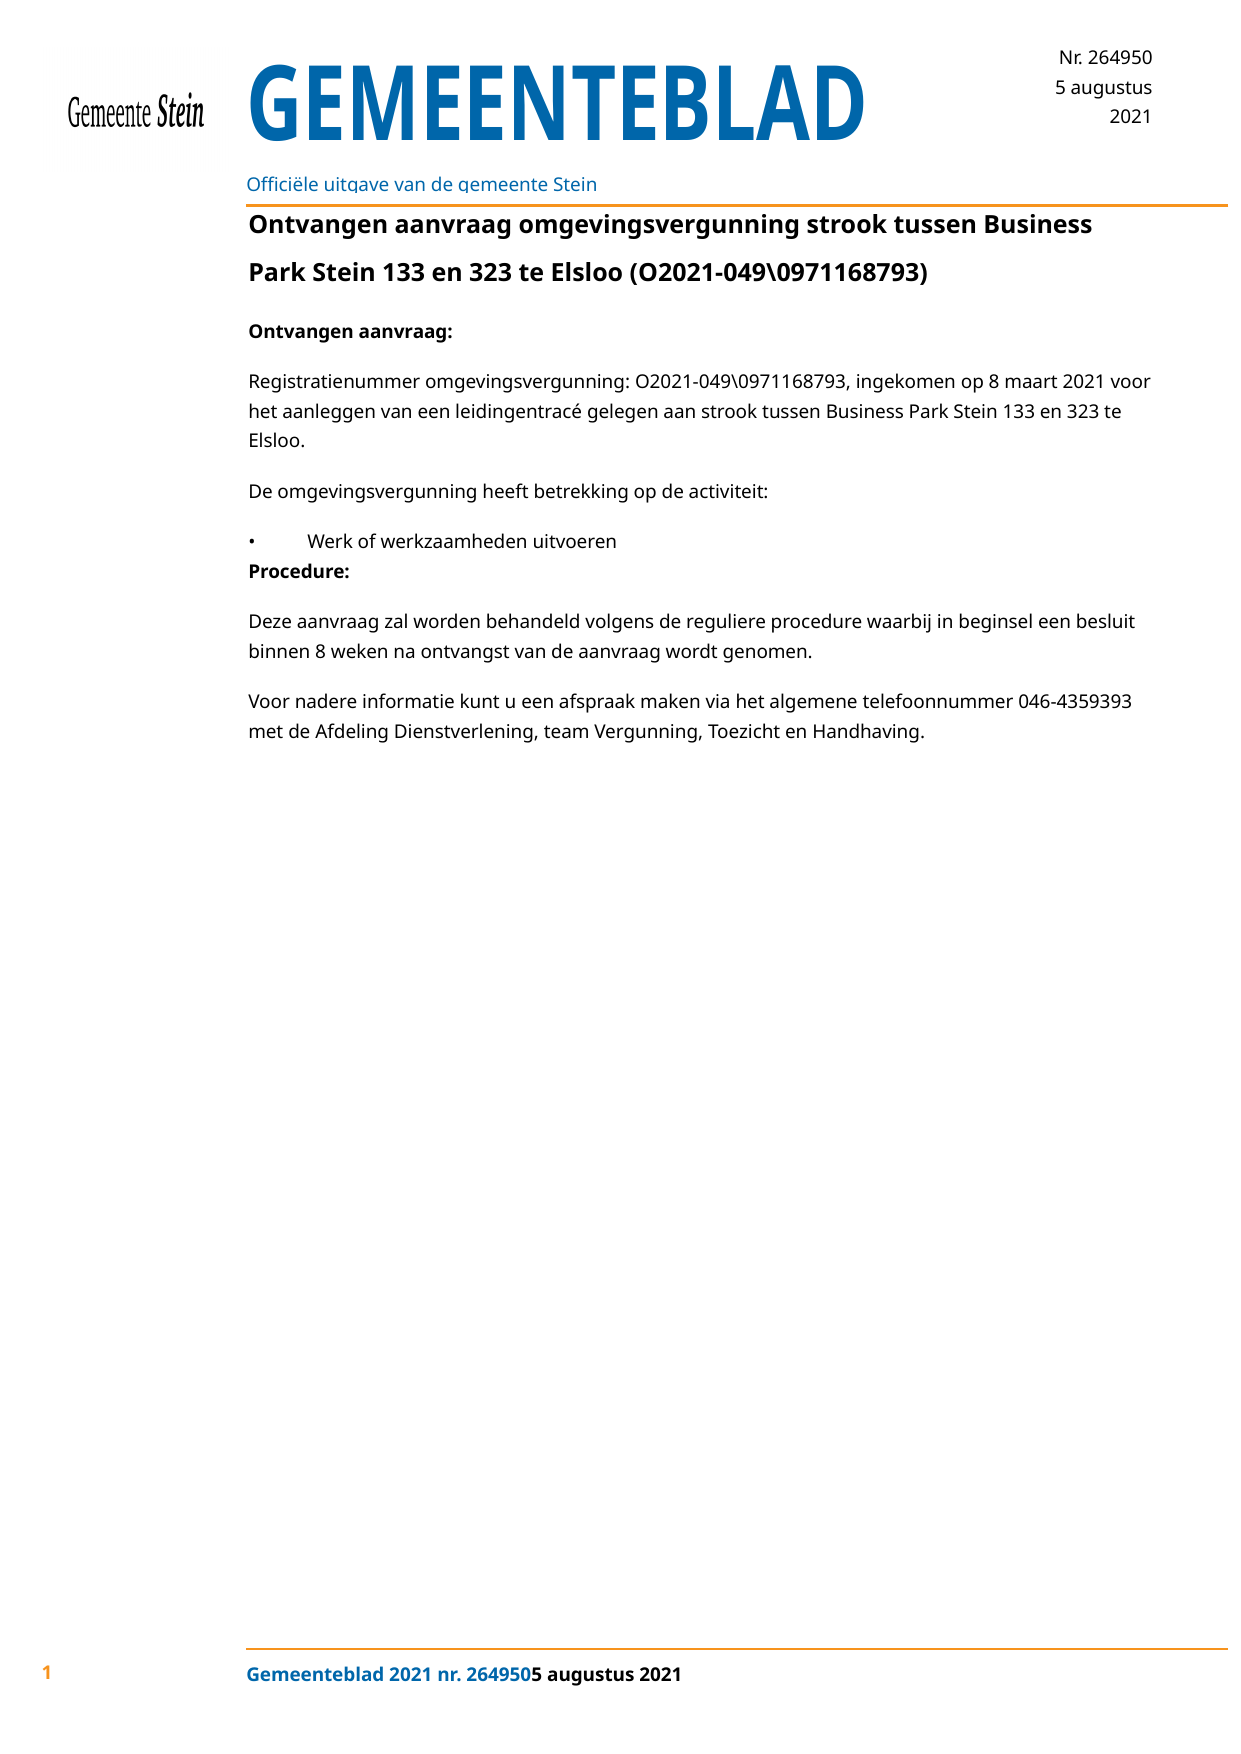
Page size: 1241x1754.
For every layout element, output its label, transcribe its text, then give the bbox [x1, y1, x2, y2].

text Procedure: [248, 558, 1152, 584]
list Werk of werkzaamheden uitvoeren [248, 528, 1152, 554]
picture [41, 47, 231, 172]
text Ontvangen aanvraag omgevingsvergunning strook tussen Business Park Stein 133 en 323 te Elsloo (O2021-049\0971168793) [248, 207, 1152, 288]
text Voor nadere informatie kunt u een afspraak maken via het algemene telefoonnummer 046-4359393 met de Afdeling Dienstverlening, team Vergunning, Toezicht en Handhaving. [248, 688, 1152, 744]
text Deze aanvraag zal worden behandeld volgens de reguliere procedure waarbij in beginsel een besluit binnen 8 weken na ontvangst van de aanvraag wordt genomen. [248, 608, 1152, 664]
text Registratienummer omgevingsvergunning: O2021-049\0971168793, ingekomen op 8 maart 2021 voor het aanleggen van een leidingentracé gelegen aan strook tussen Business Park Stein 133 en 323 te Elsloo. [248, 368, 1152, 453]
text De omgevingsvergunning heeft betrekking op de activiteit: [248, 478, 1152, 504]
text Ontvangen aanvraag: [248, 318, 1152, 344]
